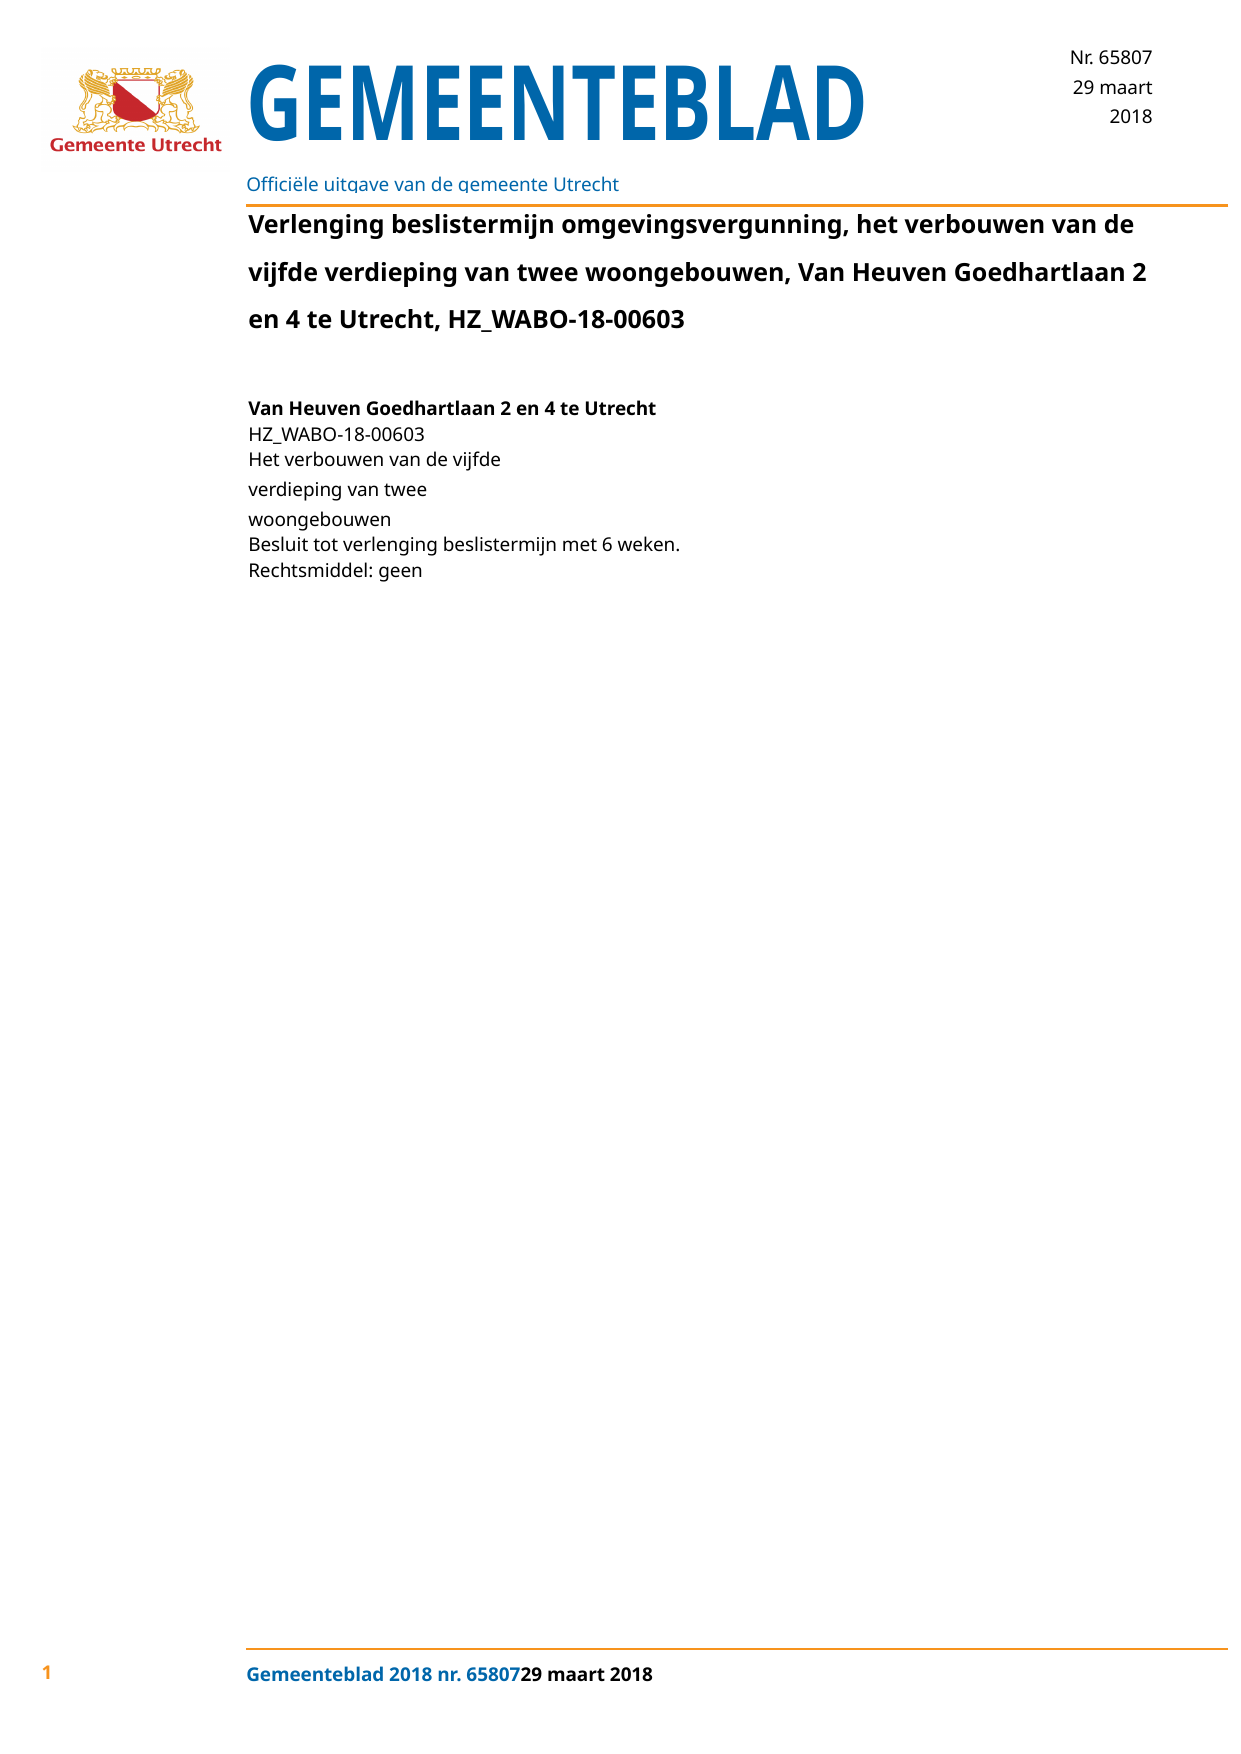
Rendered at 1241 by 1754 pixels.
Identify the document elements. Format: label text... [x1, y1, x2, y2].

table_header Van Heuven Goedhartlaan 2 en 4 te Utrecht [248, 395, 1152, 421]
table_cell Besluit tot verlenging beslistermijn met 6 weken. [248, 532, 1152, 557]
picture [41, 47, 231, 172]
table_cell Het verbouwen van de vijfde verdieping van twee woongebouwen [248, 447, 549, 532]
table_cell Rechtsmiddel: geen [248, 557, 1152, 583]
text Verlenging beslistermijn omgevingsvergunning, het verbouwen van de vijfde verdieping van twee woongebouwen, Van Heuven Goedhartlaan 2 en 4 te Utrecht, HZ_WABO-18-00603 [248, 207, 1152, 336]
table_cell HZ_WABO-18-00603 [248, 421, 1152, 447]
